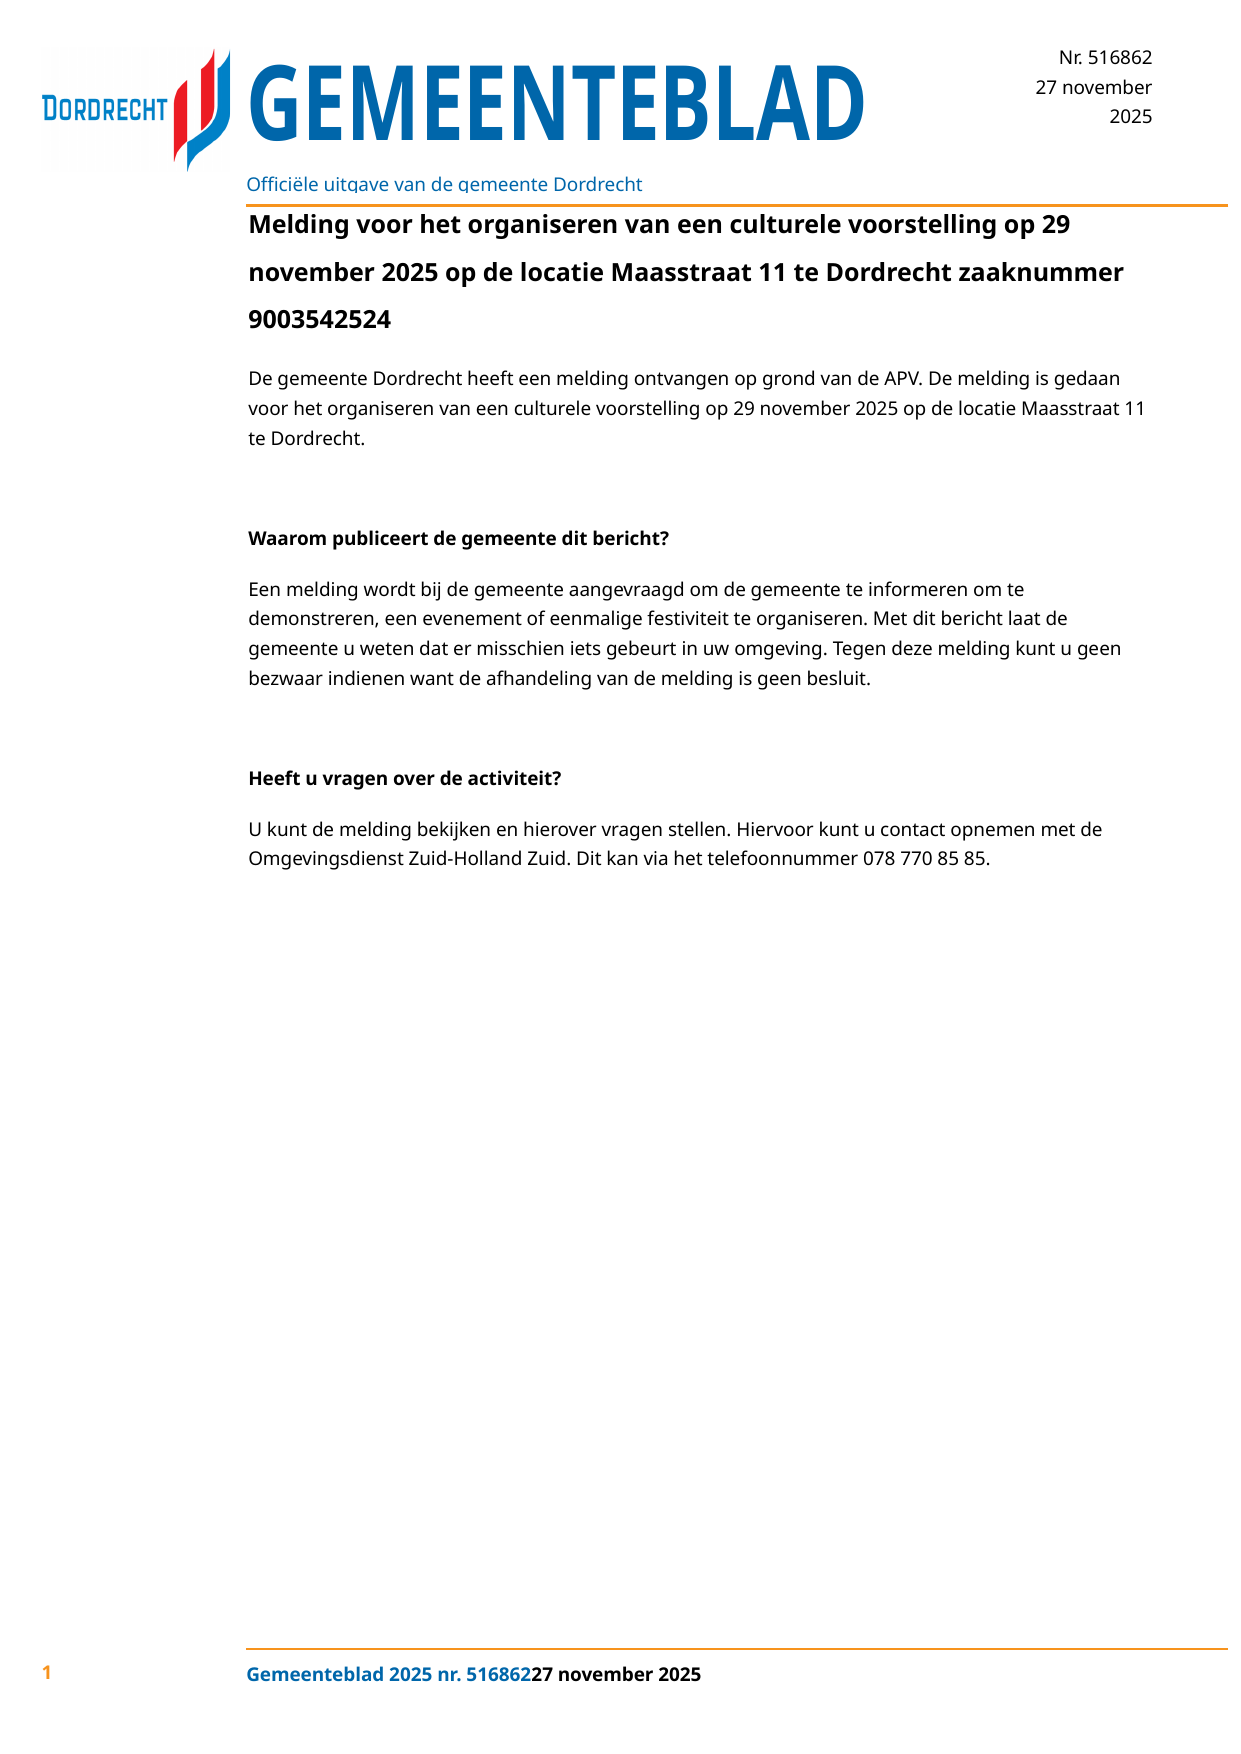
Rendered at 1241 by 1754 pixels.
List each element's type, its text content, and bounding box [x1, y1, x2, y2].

picture [41, 47, 231, 172]
text Waarom publiceert de gemeente dit bericht? [248, 526, 1152, 551]
text Een melding wordt bij de gemeente aangevraagd om de gemeente te informeren om te demonstreren, een evenement of eenmalige festiviteit te organiseren. Met dit bericht laat de gemeente u weten dat er misschien iets gebeurt in uw omgeving. Tegen deze melding kunt u geen bezwaar indienen want de afhandeling van de melding is geen besluit. [248, 576, 1152, 690]
text U kunt de melding bekijken en hierover vragen stellen. Hiervoor kunt u contact opnemen met de Omgevingsdienst Zuid-Holland Zuid. Dit kan via het telefoonnummer 078 770 85 85. [248, 816, 1152, 871]
text Melding voor het organiseren van een culturele voorstelling op 29 november 2025 op de locatie Maasstraat 11 te Dordrecht zaaknummer 9003542524 [248, 207, 1152, 336]
text De gemeente Dordrecht heeft een melding ontvangen op grond van de APV. De melding is gedaan voor het organiseren van een culturele voorstelling op 29 november 2025 op de locatie Maasstraat 11 te Dordrecht. [248, 366, 1152, 450]
text Heeft u vragen over de activiteit? [248, 766, 1152, 791]
